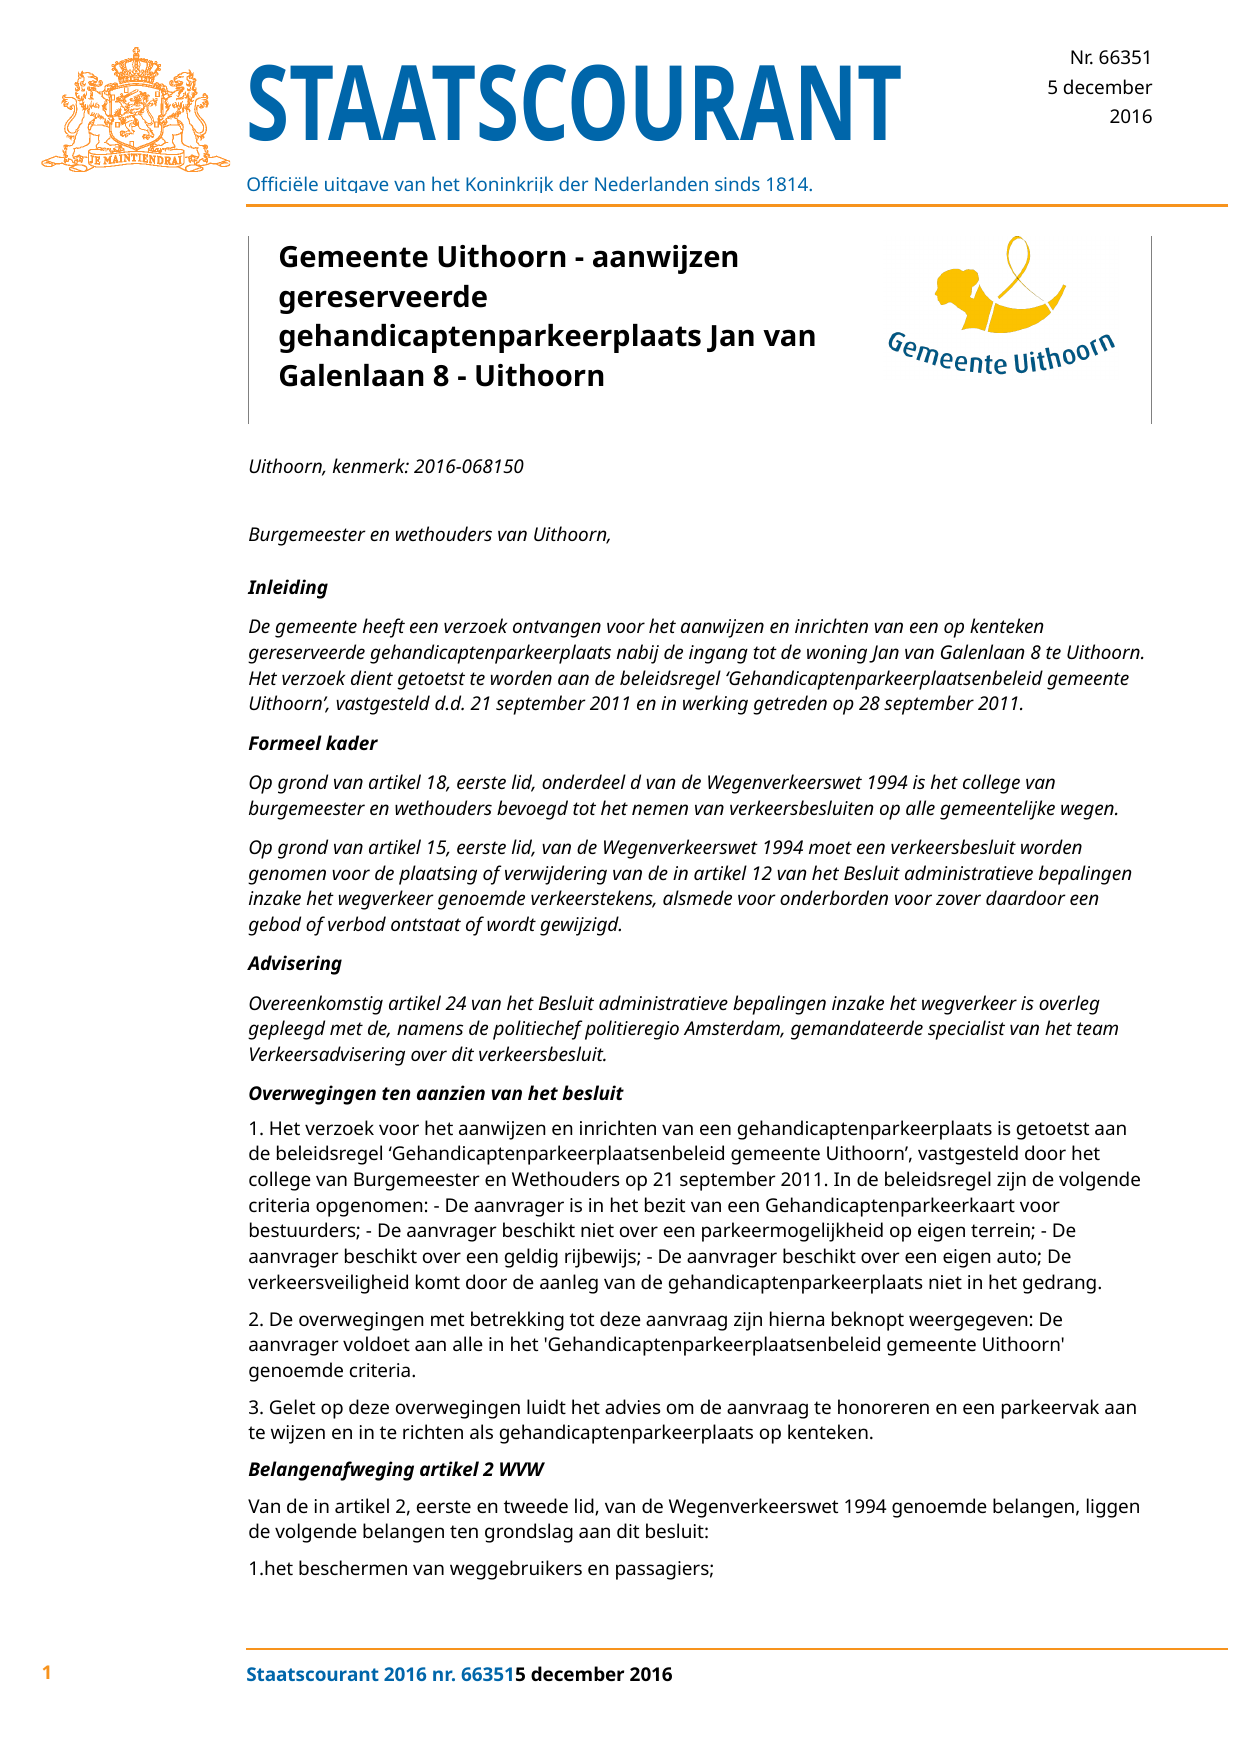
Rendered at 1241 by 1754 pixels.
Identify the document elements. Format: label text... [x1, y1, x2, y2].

text Op grond van artikel 18, eerste lid, onderdeel d van de Wegenverkeerswet 1994 is het college van burgemeester en wethouders bevoegd tot het nemen van verkeersbesluiten op alle gemeentelijke wegen. [248, 769, 1152, 821]
text Van de in artikel 2, eerste en tweede lid, van de Wegenverkeerswet 1994 genoemde belangen, liggen de volgende belangen ten grondslag aan dit besluit: [248, 1493, 1152, 1544]
table_header [850, 236, 1151, 424]
table_header Gemeente Uithoorn - aanwijzen gereserveerde gehandicaptenparkeerplaats Jan van Galenlaan 8 - Uithoorn [249, 236, 850, 424]
picture [882, 236, 1119, 380]
text 1.het beschermen van weggebruikers en passagiers; [248, 1555, 1152, 1581]
text Formeel kader [248, 730, 1152, 756]
text Overwegingen ten aanzien van het besluit [248, 1081, 1152, 1106]
text 1. Het verzoek voor het aanwijzen en inrichten van een gehandicaptenparkeerplaats is getoetst aan de beleidsregel ‘Gehandicaptenparkeerplaatsenbeleid gemeente Uithoorn’, vastgesteld door het college van Burgemeester en Wethouders op 21 september 2011. In de beleidsregel zijn de volgende criteria opgenomen: - De aanvrager is in het bezit van een Gehandicaptenparkeerkaart voor bestuurders; - De aanvrager beschikt niet over een parkeermogelijkheid op eigen terrein; - De aanvrager beschikt over een geldig rijbewijs; - De aanvrager beschikt over een eigen auto; De verkeersveiligheid komt door de aanleg van de gehandicaptenparkeerplaats niet in het gedrang. [248, 1115, 1152, 1295]
text Burgemeester en wethouders van Uithoorn, [248, 521, 1152, 547]
text Inleiding [248, 574, 1152, 600]
text Belangenafweging artikel 2 WVW [248, 1456, 1152, 1482]
text 3. Gelet op deze overwegingen luidt het advies om de aanvraag te honoreren en een parkeervak aan te wijzen en in te richten als gehandicaptenparkeerplaats op kenteken. [248, 1394, 1152, 1445]
text De gemeente heeft een verzoek ontvangen voor het aanwijzen en inrichten van een op kenteken gereserveerde gehandicaptenparkeerplaats nabij de ingang tot de woning Jan van Galenlaan 8 te Uithoorn. Het verzoek dient getoetst te worden aan de beleidsregel ‘Gehandicaptenparkeerplaatsenbeleid gemeente Uithoorn’, vastgesteld d.d. 21 september 2011 en in werking getreden op 28 september 2011. [248, 613, 1152, 716]
picture [41, 47, 231, 172]
text 2. De overwegingen met betrekking tot deze aanvraag zijn hierna beknopt weergegeven: De aanvrager voldoet aan alle in het 'Gehandicaptenparkeerplaatsenbeleid gemeente Uithoorn' genoemde criteria. [248, 1306, 1152, 1383]
text Uithoorn, kenmerk: 2016-068150 [248, 454, 1152, 479]
text Op grond van artikel 15, eerste lid, van de Wegenverkeerswet 1994 moet een verkeersbesluit worden genomen voor de plaatsing of verwijdering van de in artikel 12 van het Besluit administratieve bepalingen inzake het wegverkeer genoemde verkeerstekens, alsmede voor onderborden voor zover daardoor een gebod of verbod ontstaat of wordt gewijzigd. [248, 834, 1152, 937]
text Advisering [248, 951, 1152, 976]
text Overeenkomstig artikel 24 van het Besluit administratieve bepalingen inzake het wegverkeer is overleg gepleegd met de, namens de politiechef politieregio Amsterdam, gemandateerde specialist van het team Verkeersadvisering over dit verkeersbesluit. [248, 990, 1152, 1067]
